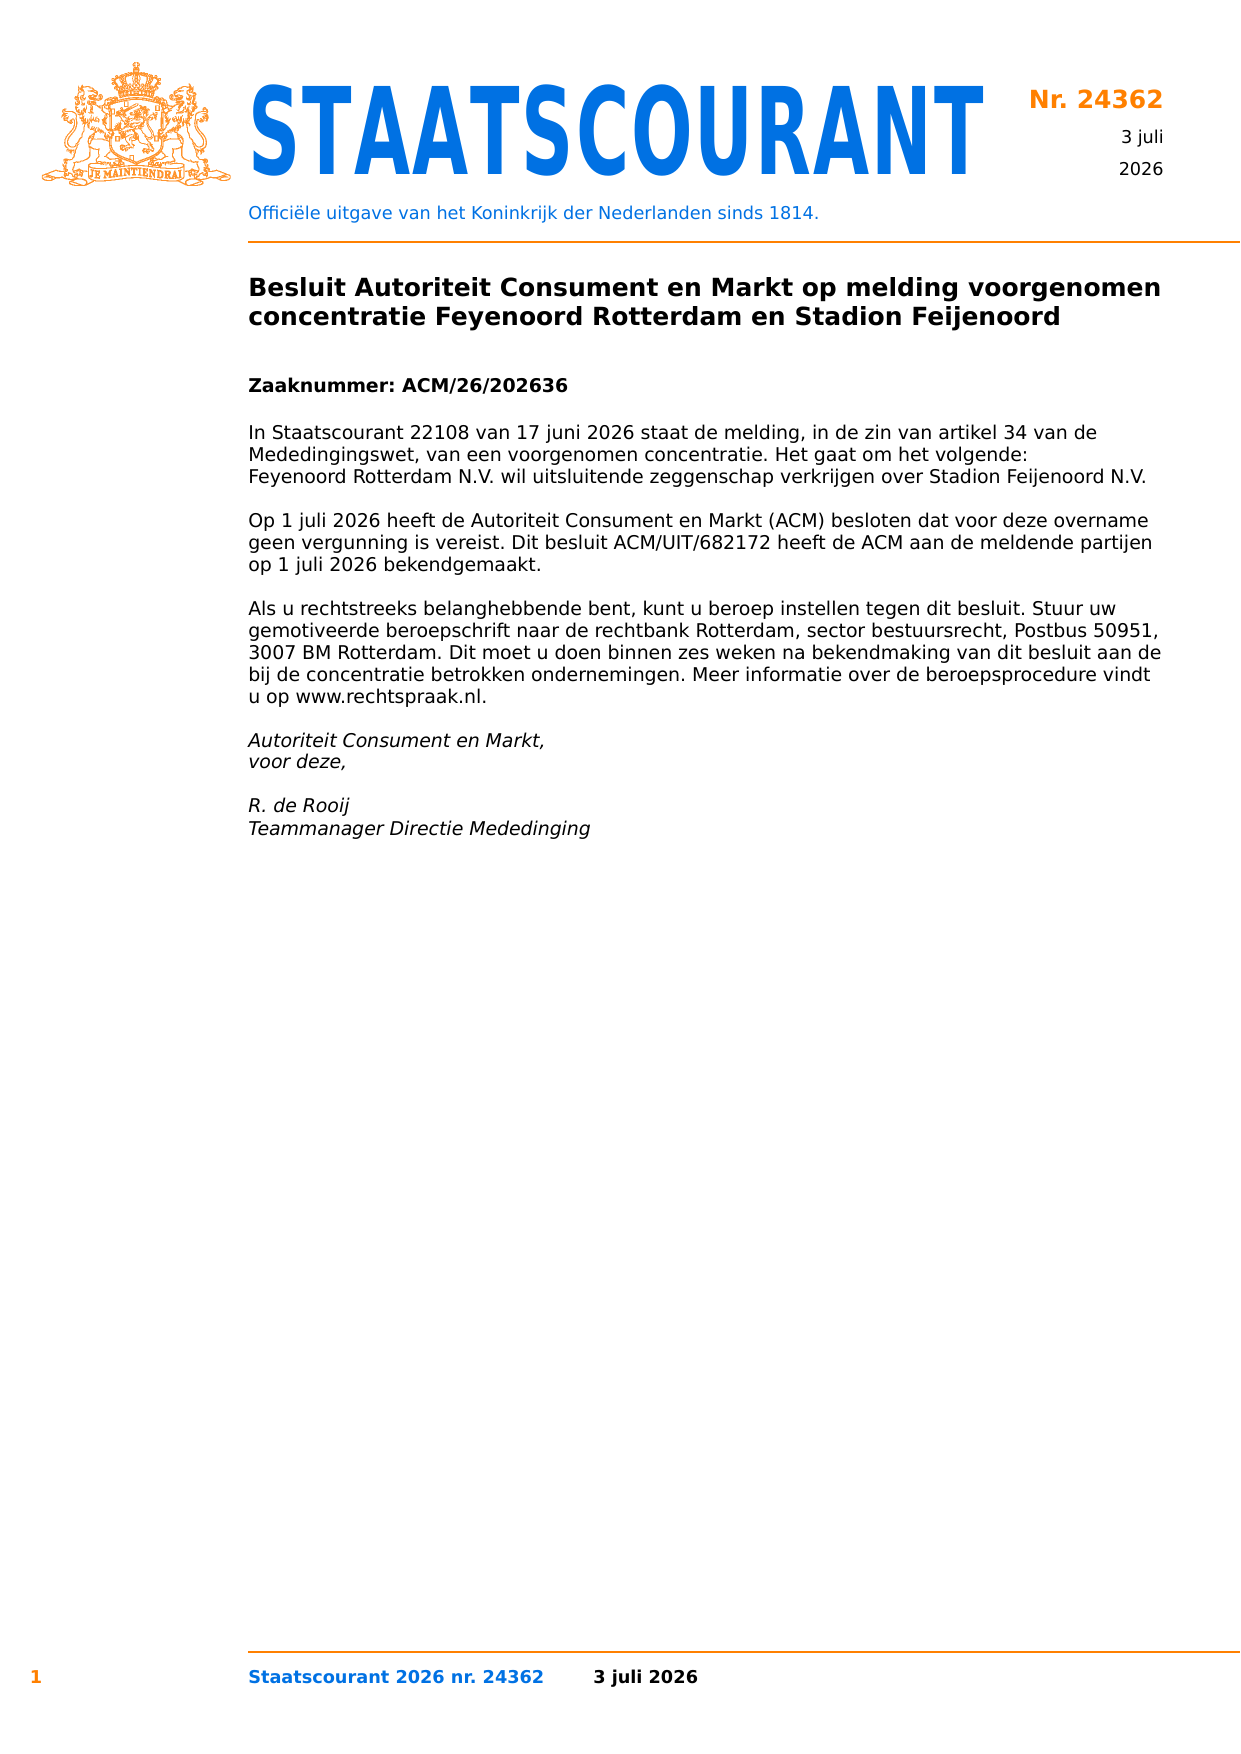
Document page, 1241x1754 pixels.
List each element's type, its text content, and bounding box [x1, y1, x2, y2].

text Als u rechtstreeks belanghebbende bent, kunt u beroep instellen tegen dit besluit. Stuur uw gemotiveerde beroepschrift naar de rechtbank Rotterdam, sector bestuursrecht, Postbus 50951, 3007 BM Rotterdam. Dit moet u doen binnen zes weken na bekendmaking van dit besluit aan de bij de concentratie betrokken ondernemingen. Meer informatie over de beroepsprocedure vindt u op www.rechtspraak.nl. [248, 598, 1163, 708]
text In Staatscourant 22108 van 17 juni 2026 staat de melding, in de zin van artikel 34 van de Mededingingswet, van een voorgenomen concentratie. Het gaat om het volgende: [248, 422, 1163, 466]
table_header [25, 62, 248, 241]
subtitle Zaaknummer: ACM/26/202636 [248, 375, 1163, 397]
picture [41, 62, 231, 186]
table_cell 2026 [998, 153, 1240, 203]
text Op 1 juli 2026 heeft de Autoriteit Consument en Markt (ACM) besloten dat voor deze overname geen vergunning is vereist. Dit besluit ACM/UIT/682172 heeft de ACM aan de meldende partijen op 1 juli 2026 bekendgemaakt. [248, 510, 1163, 576]
text Feyenoord Rotterdam N.V. wil uitsluitende zeggenschap verkrijgen over Stadion Feijenoord N.V. [248, 466, 1163, 488]
table_header Nr. 24362 [998, 62, 1240, 121]
text Autoriteit Consument en Markt, voor deze, R. de Rooij Teammanager Directie Mededinging [248, 729, 1163, 839]
subtitle Besluit Autoriteit Consument en Markt op melding voorgenomen concentratie Feyenoord Rotterdam en Stadion Feijenoord [248, 273, 1163, 331]
table_header STAATSCOURANT [248, 62, 998, 203]
table_cell Officiële uitgave van het Koninkrijk der Nederlanden sinds 1814. [248, 203, 1240, 241]
table_cell 3 juli [998, 121, 1240, 153]
